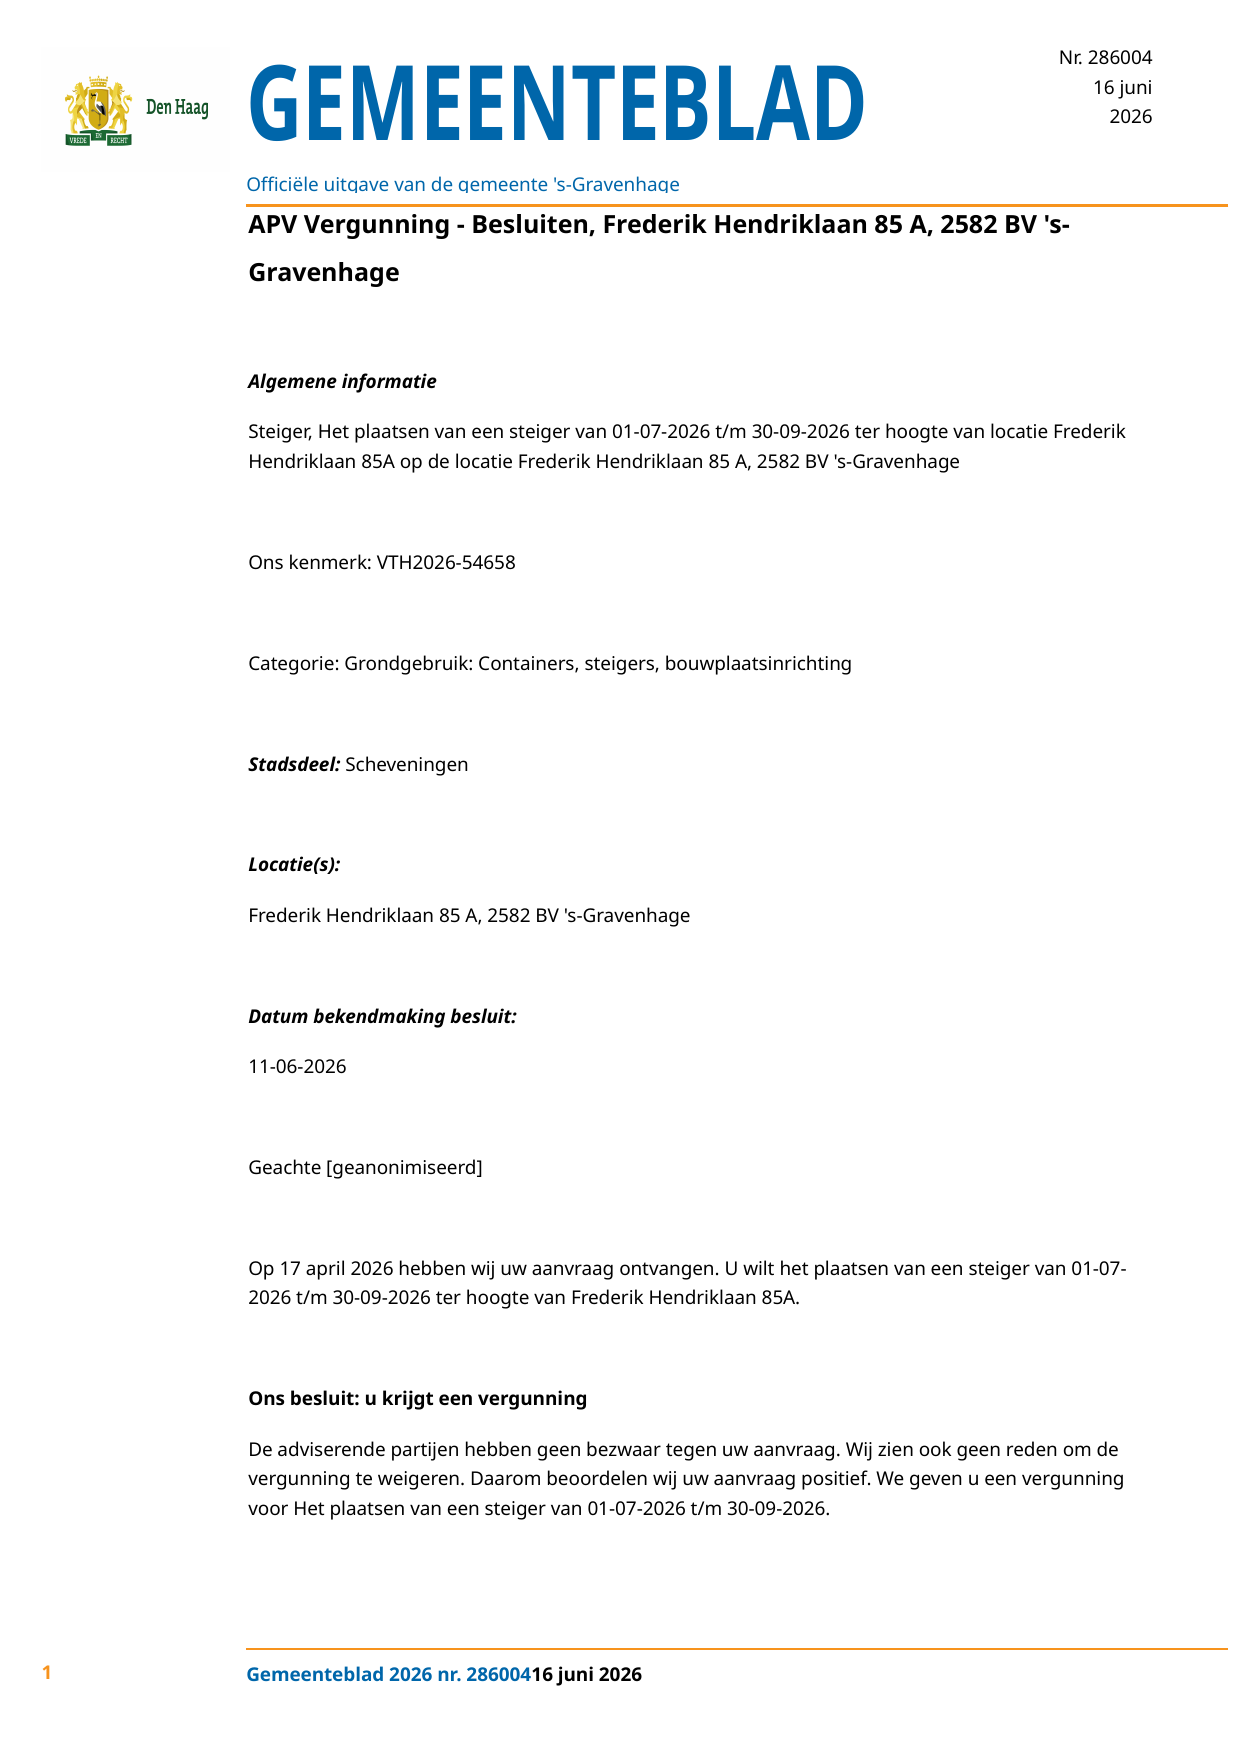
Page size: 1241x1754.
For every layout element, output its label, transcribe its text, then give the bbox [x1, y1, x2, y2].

text Algemene informatie [248, 368, 1152, 394]
text Geachte [geanonimiseerd] [248, 1154, 1152, 1180]
text APV Vergunning - Besluiten, Frederik Hendriklaan 85 A, 2582 BV 's-Gravenhage [248, 207, 1152, 288]
text Categorie: Grondgebruik: Containers, steigers, bouwplaatsinrichting [248, 650, 1152, 676]
text Ons besluit: u krijgt een vergunning [248, 1385, 1152, 1411]
text Frederik Hendriklaan 85 A, 2582 BV 's-Gravenhage [248, 902, 1152, 928]
text Datum bekendmaking besluit: [248, 1003, 1152, 1029]
text Op 17 april 2026 hebben wij uw aanvraag ontvangen. U wilt het plaatsen van een steiger van 01-07-2026 t/m 30-09-2026 ter hoogte van Frederik Hendriklaan 85A. [248, 1255, 1152, 1310]
picture [41, 47, 231, 172]
text De adviserende partijen hebben geen bezwaar tegen uw aanvraag. Wij zien ook geen reden om de vergunning te weigeren. Daarom beoordelen wij uw aanvraag positief. We geven u een vergunning voor Het plaatsen van een steiger van 01-07-2026 t/m 30-09-2026. [248, 1436, 1152, 1521]
text Steiger, Het plaatsen van een steiger van 01-07-2026 t/m 30-09-2026 ter hoogte van locatie Frederik Hendriklaan 85A op de locatie Frederik Hendriklaan 85 A, 2582 BV 's-Gravenhage [248, 419, 1152, 474]
text 11-06-2026 [248, 1053, 1152, 1079]
text Stadsdeel: Scheveningen [248, 751, 1152, 777]
text Ons kenmerk: VTH2026-54658 [248, 549, 1152, 575]
text Locatie(s): [248, 852, 1152, 877]
